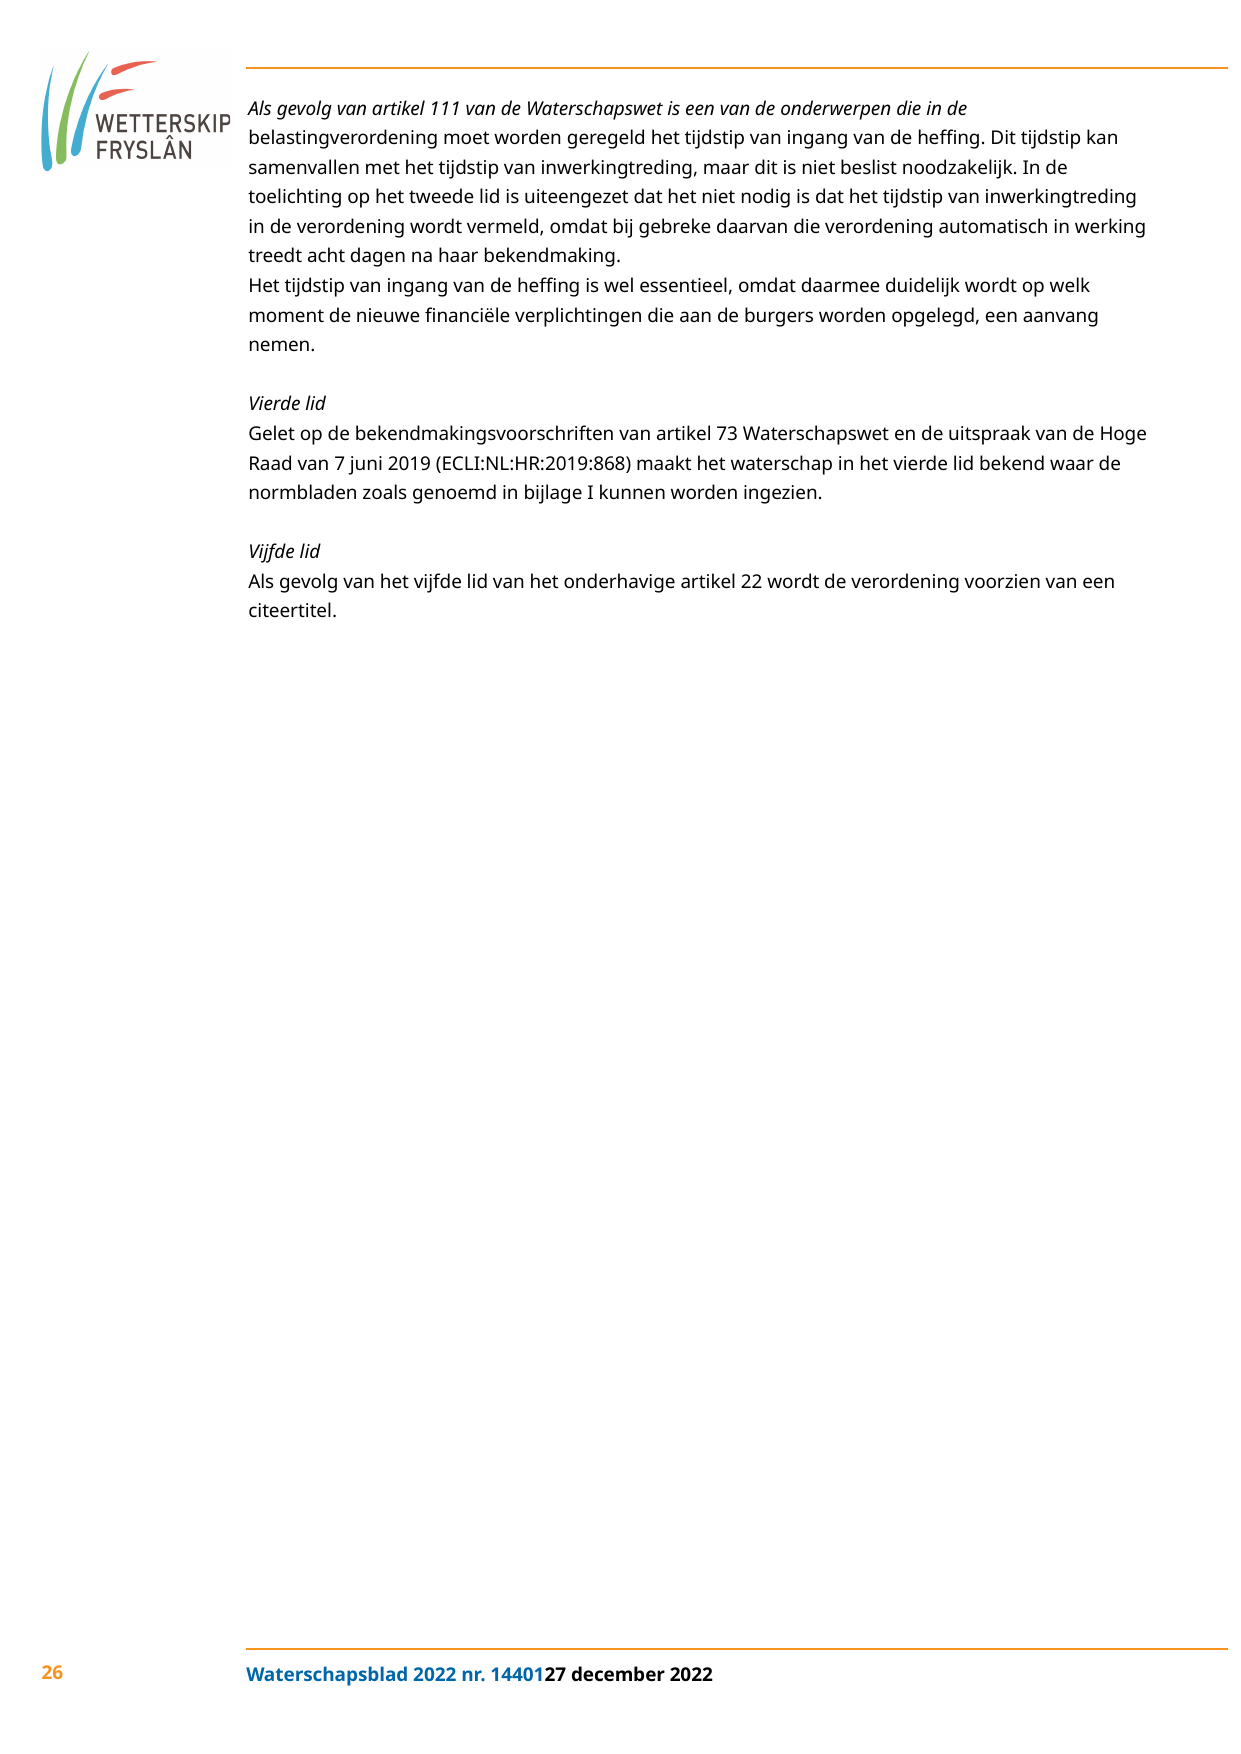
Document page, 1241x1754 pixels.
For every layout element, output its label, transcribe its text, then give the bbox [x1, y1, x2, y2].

picture [41, 47, 231, 172]
text Vijfde lid [248, 538, 1152, 564]
text Gelet op de bekendmakingsvoorschriften van artikel 73 Waterschapswet en de uitspraak van de Hoge Raad van 7 juni 2019 (ECLI:NL:HR:2019:868) maakt het waterschap in het vierde lid bekend waar de normbladen zoals genoemd in bijlage I kunnen worden ingezien. [248, 420, 1152, 505]
text Vierde lid [248, 391, 1152, 416]
text Het tijdstip van ingang van de heffing is wel essentieel, omdat daarmee duidelijk wordt op welk moment de nieuwe financiële verplichtingen die aan de burgers worden opgelegd, een aanvang nemen. [248, 272, 1152, 357]
text Als gevolg van artikel 111 van de Waterschapswet is een van de onderwerpen die in de belastingverordening moet worden geregeld het tijdstip van ingang van de heffing. Dit tijdstip kan samenvallen met het tijdstip van inwerkingtreding, maar dit is niet beslist noodzakelijk. In de toelichting op het tweede lid is uiteengezet dat het niet nodig is dat het tijdstip van inwerkingtreding in de verordening wordt vermeld, omdat bij gebreke daarvan die verordening automatisch in werking treedt acht dagen na haar bekendmaking. [248, 95, 1152, 268]
text Als gevolg van het vijfde lid van het onderhavige artikel 22 wordt de verordening voorzien van een citeertitel. [248, 568, 1152, 623]
